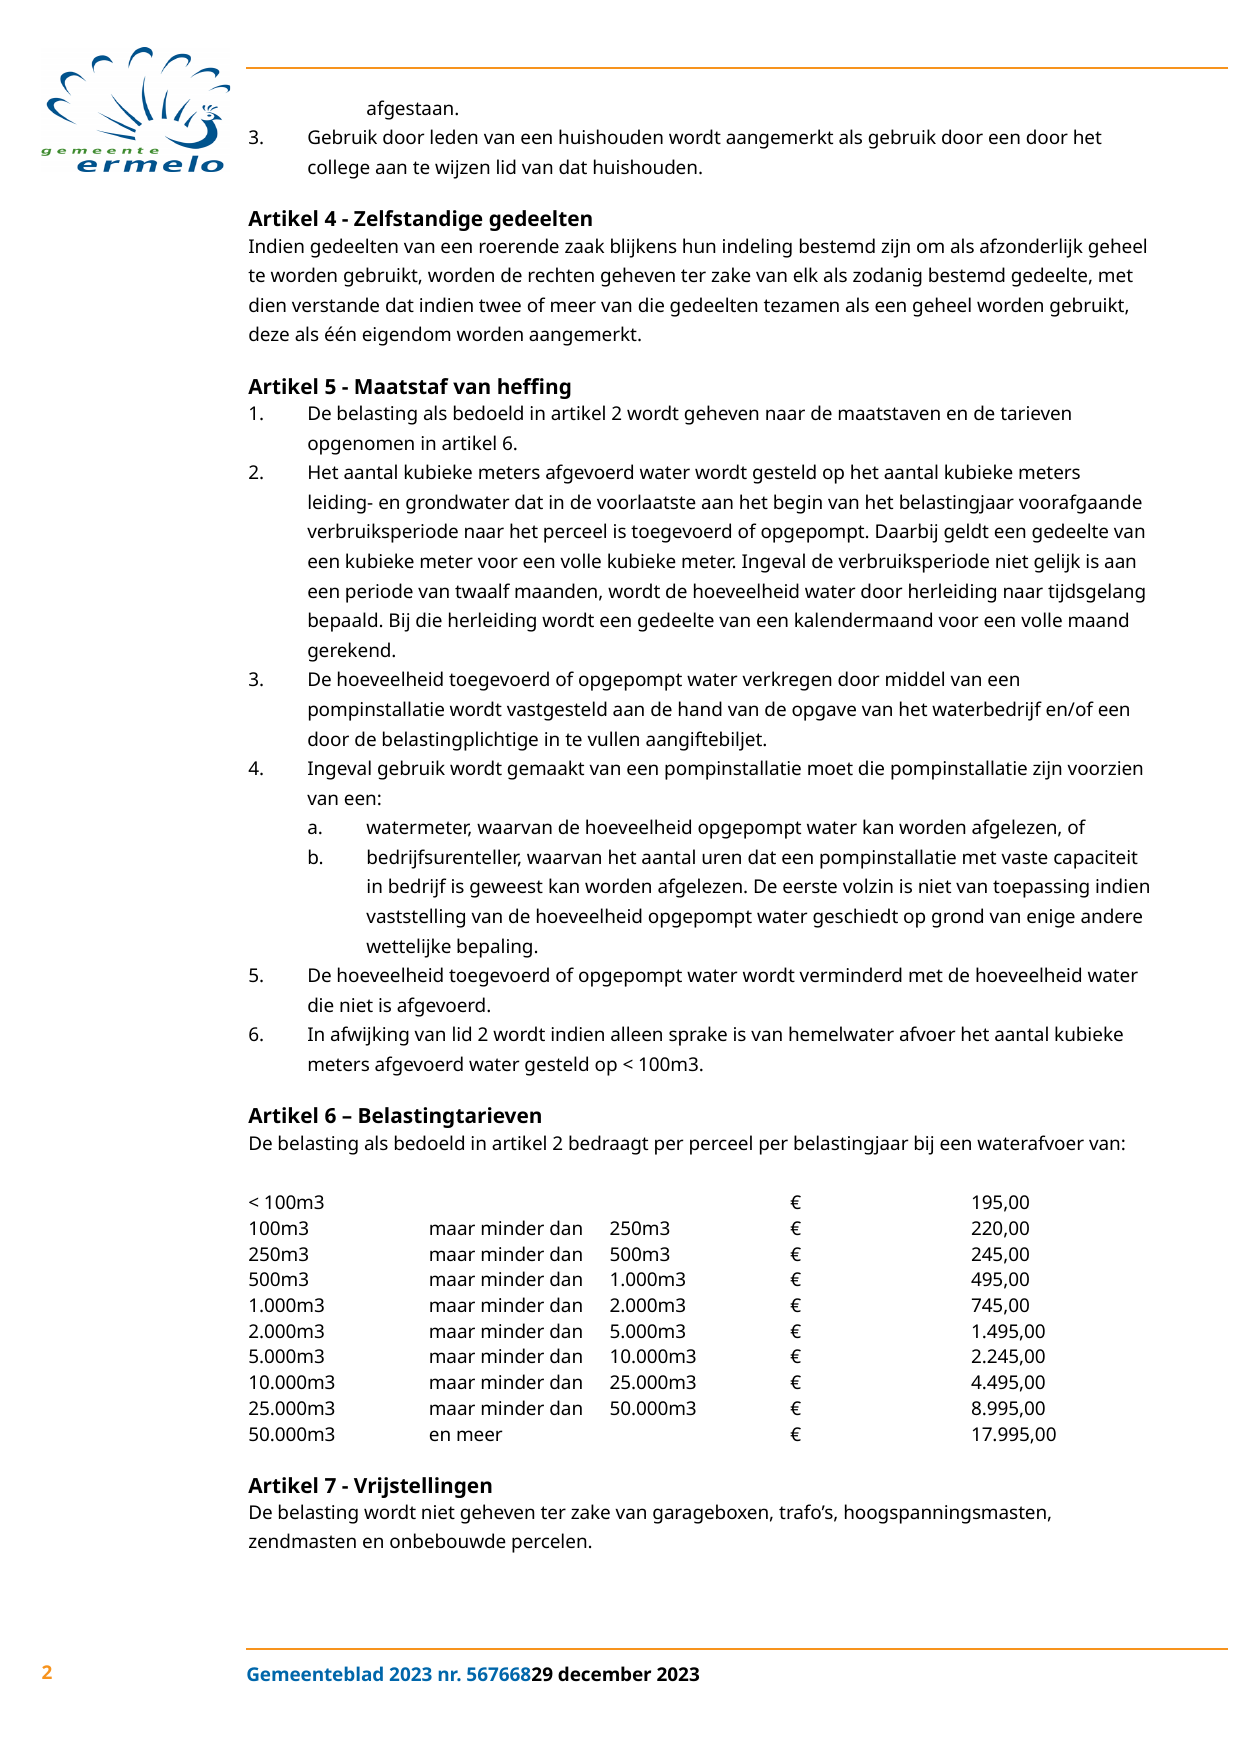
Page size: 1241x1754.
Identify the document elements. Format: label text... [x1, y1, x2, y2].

table_cell 25.000m3 [609, 1370, 790, 1395]
table_cell maar minder dan [429, 1395, 609, 1421]
table_header [429, 1189, 609, 1215]
table_cell 5.000m3 [248, 1344, 429, 1369]
table_cell € [790, 1395, 971, 1421]
table_cell 495,00 [971, 1267, 1152, 1292]
table_cell maar minder dan [429, 1318, 609, 1344]
list In afwijking van lid 2 wordt indien alleen sprake is van hemelwater afvoer het aantal kubieke meters afgevoerd water gesteld op < 100m3. [248, 1022, 1152, 1077]
table_cell € [790, 1318, 971, 1344]
table_cell 745,00 [971, 1292, 1152, 1318]
list Ingeval gebruik wordt gemaakt van een pompinstallatie moet die pompinstallatie zijn voorzien van een: [248, 755, 1152, 811]
table_cell 245,00 [971, 1241, 1152, 1267]
list De hoeveelheid toegevoerd of opgepompt water verkregen door middel van een pompinstallatie wordt vastgesteld aan de hand van de opgave van het waterbedrijf en/of een door de belastingplichtige in te vullen aangiftebiljet. [248, 667, 1152, 752]
list De belasting als bedoeld in artikel 2 wordt geheven naar de maatstaven en de tarieven opgenomen in artikel 6. [248, 400, 1152, 456]
table_cell 250m3 [609, 1215, 790, 1241]
table_cell € [790, 1215, 971, 1241]
table_cell € [790, 1370, 971, 1395]
table_cell 2.000m3 [609, 1292, 790, 1318]
list De hoeveelheid toegevoerd of opgepompt water wordt verminderd met de hoeveelheid water die niet is afgevoerd. [248, 962, 1152, 1018]
table_cell 25.000m3 [248, 1395, 429, 1421]
table_cell maar minder dan [429, 1241, 609, 1267]
table_cell maar minder dan [429, 1215, 609, 1241]
table_cell 2.000m3 [248, 1318, 429, 1344]
table_cell 500m3 [248, 1267, 429, 1292]
text Artikel 7 - Vrijstellingen [248, 1471, 1152, 1499]
table_cell € [790, 1421, 971, 1447]
table_cell € [790, 1292, 971, 1318]
table_cell 250m3 [248, 1241, 429, 1267]
table_cell en meer [429, 1421, 609, 1447]
table_cell 1.000m3 [248, 1292, 429, 1318]
table_cell 500m3 [609, 1241, 790, 1267]
table_cell 10.000m3 [248, 1370, 429, 1395]
list Het aantal kubieke meters afgevoerd water wordt gesteld op het aantal kubieke meters leiding- en grondwater dat in de voorlaatste aan het begin van het belastingjaar voorafgaande verbruiksperiode naar het perceel is toegevoerd of opgepompt. Daarbij geldt een gedeelte van een kubieke meter voor een volle kubieke meter. Ingeval de verbruiksperiode niet gelijk is aan een periode van twaalf maanden, wordt de hoeveelheid water door herleiding naar tijdsgelang bepaald. Bij die herleiding wordt een gedeelte van een kalendermaand voor een volle maand gerekend. [248, 459, 1152, 663]
table_header [609, 1189, 790, 1215]
picture [41, 47, 231, 172]
table_cell 220,00 [971, 1215, 1152, 1241]
table_cell € [790, 1344, 971, 1369]
table_cell [609, 1421, 790, 1447]
text Indien gedeelten van een roerende zaak blijkens hun indeling bestemd zijn om als afzonderlijk geheel te worden gebruikt, worden de rechten geheven ter zake van elk als zodanig bestemd gedeelte, met dien verstande dat indien twee of meer van die gedeelten tezamen als een geheel worden gebruikt, deze als één eigendom worden aangemerkt. [248, 233, 1152, 347]
table_cell € [790, 1267, 971, 1292]
list Gebruik door leden van een huishouden wordt aangemerkt als gebruik door een door het college aan te wijzen lid van dat huishouden. [248, 124, 1152, 180]
table_cell 2.245,00 [971, 1344, 1152, 1369]
list afgestaan. [307, 95, 1152, 121]
table_cell 50.000m3 [609, 1395, 790, 1421]
table_cell maar minder dan [429, 1292, 609, 1318]
list watermeter, waarvan de hoeveelheid opgepompt water kan worden afgelezen, of [307, 814, 1152, 840]
table_cell 1.495,00 [971, 1318, 1152, 1344]
table_cell maar minder dan [429, 1370, 609, 1395]
table_header < 100m3 [248, 1189, 429, 1215]
table_cell 1.000m3 [609, 1267, 790, 1292]
table_cell maar minder dan [429, 1344, 609, 1369]
text Artikel 4 - Zelfstandige gedeelten [248, 204, 1152, 233]
table_cell 8.995,00 [971, 1395, 1152, 1421]
table_cell 100m3 [248, 1215, 429, 1241]
table_cell 10.000m3 [609, 1344, 790, 1369]
table_cell € [790, 1241, 971, 1267]
table_cell 50.000m3 [248, 1421, 429, 1447]
table_cell 4.495,00 [971, 1370, 1152, 1395]
table_cell 5.000m3 [609, 1318, 790, 1344]
table_header € [790, 1189, 971, 1215]
list bedrijfsurenteller, waarvan het aantal uren dat een pompinstallatie met vaste capaciteit in bedrijf is geweest kan worden afgelezen. De eerste volzin is niet van toepassing indien vaststelling van de hoeveelheid opgepompt water geschiedt op grond van enige andere wettelijke bepaling. [307, 844, 1152, 959]
text Artikel 5 - Maatstaf van heffing [248, 372, 1152, 400]
table_cell 17.995,00 [971, 1421, 1152, 1447]
table_header 195,00 [971, 1189, 1152, 1215]
text Artikel 6 – Belastingtarieven [248, 1102, 1152, 1130]
text De belasting wordt niet geheven ter zake van garageboxen, trafo’s, hoogspanningsmasten, zendmasten en onbebouwde percelen. [248, 1499, 1152, 1554]
text De belasting als bedoeld in artikel 2 bedraagt per perceel per belastingjaar bij een waterafvoer van: [248, 1130, 1152, 1156]
table_cell maar minder dan [429, 1267, 609, 1292]
